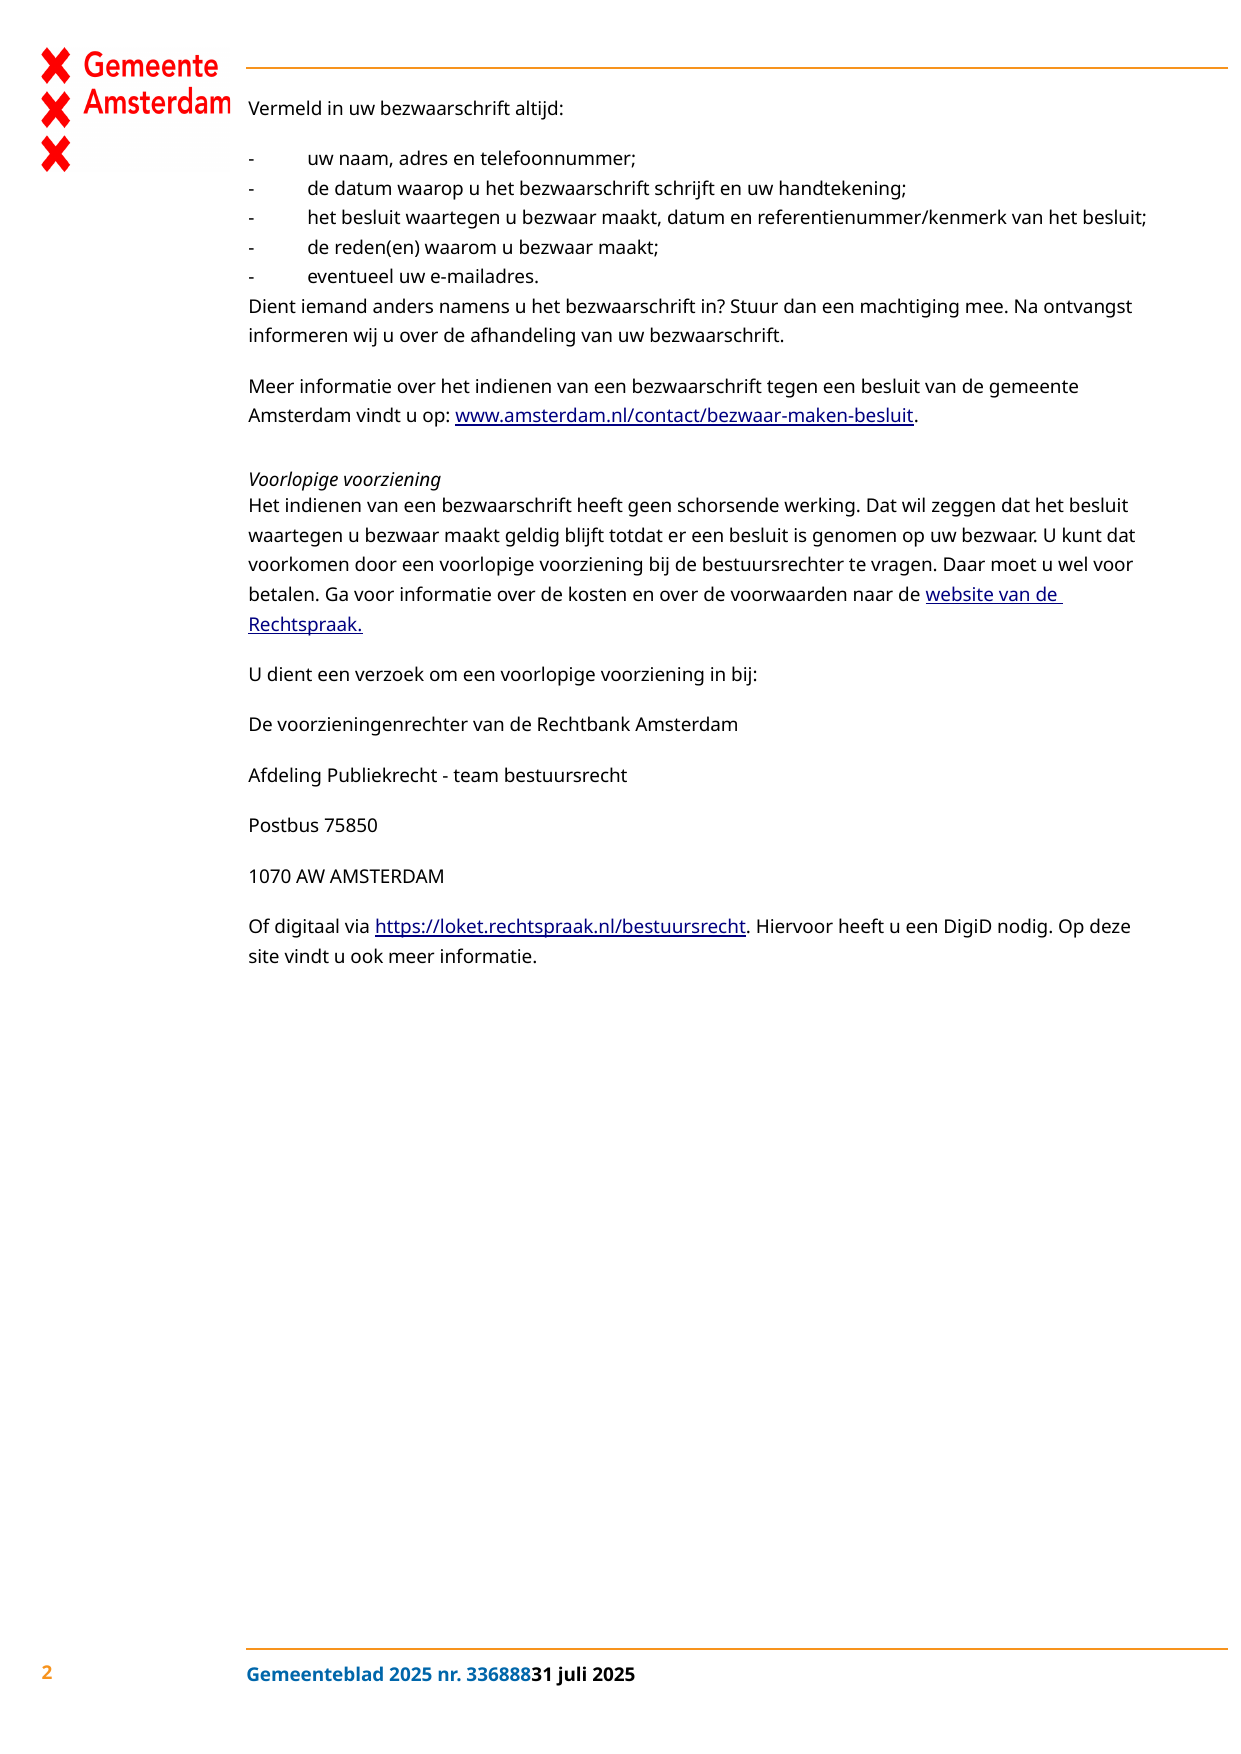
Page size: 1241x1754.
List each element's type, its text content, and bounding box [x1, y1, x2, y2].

list de datum waarop u het bezwaarschrift schrijft en uw handtekening; [248, 175, 1152, 201]
picture [41, 47, 231, 172]
text De voorzieningenrechter van de Rechtbank Amsterdam [248, 712, 1152, 737]
text Dient iemand anders namens u het bezwaarschrift in? Stuur dan een machtiging mee. Na ontvangst informeren wij u over de afhandeling van uw bezwaarschrift. [248, 293, 1152, 348]
text Of digitaal via https://loket.rechtspraak.nl/bestuursrecht. Hiervoor heeft u een DigiD nodig. Op deze site vindt u ook meer informatie. [248, 913, 1152, 968]
list de reden(en) waarom u bezwaar maakt; [248, 234, 1152, 260]
text Postbus 75850 [248, 812, 1152, 838]
text Meer informatie over het indienen van een bezwaarschrift tegen een besluit van de gemeente Amsterdam vindt u op: www.amsterdam.nl/contact/bezwaar-maken-besluit. [248, 373, 1152, 428]
text Afdeling Publiekrecht - team bestuursrecht [248, 762, 1152, 788]
text Voorlopige voorziening [248, 467, 1152, 492]
text Vermeld in uw bezwaarschrift altijd: [248, 95, 1152, 121]
text Het indienen van een bezwaarschrift heeft geen schorsende werking. Dat wil zeggen dat het besluit waartegen u bezwaar maakt geldig blijft totdat er een besluit is genomen op uw bezwaar. U kunt dat voorkomen door een voorlopige voorziening bij de bestuursrechter te vragen. Daar moet u wel voor betalen. Ga voor informatie over de kosten en over de voorwaarden naar de website van de Rechtspraak. [248, 492, 1152, 636]
text 1070 AW AMSTERDAM [248, 863, 1152, 888]
list het besluit waartegen u bezwaar maakt, datum en referentienummer/kenmerk van het besluit; [248, 204, 1152, 230]
list eventueel uw e-mailadres. [248, 263, 1152, 289]
text U dient een verzoek om een voorlopige voorziening in bij: [248, 661, 1152, 687]
list uw naam, adres en telefoonnummer; [248, 145, 1152, 171]
